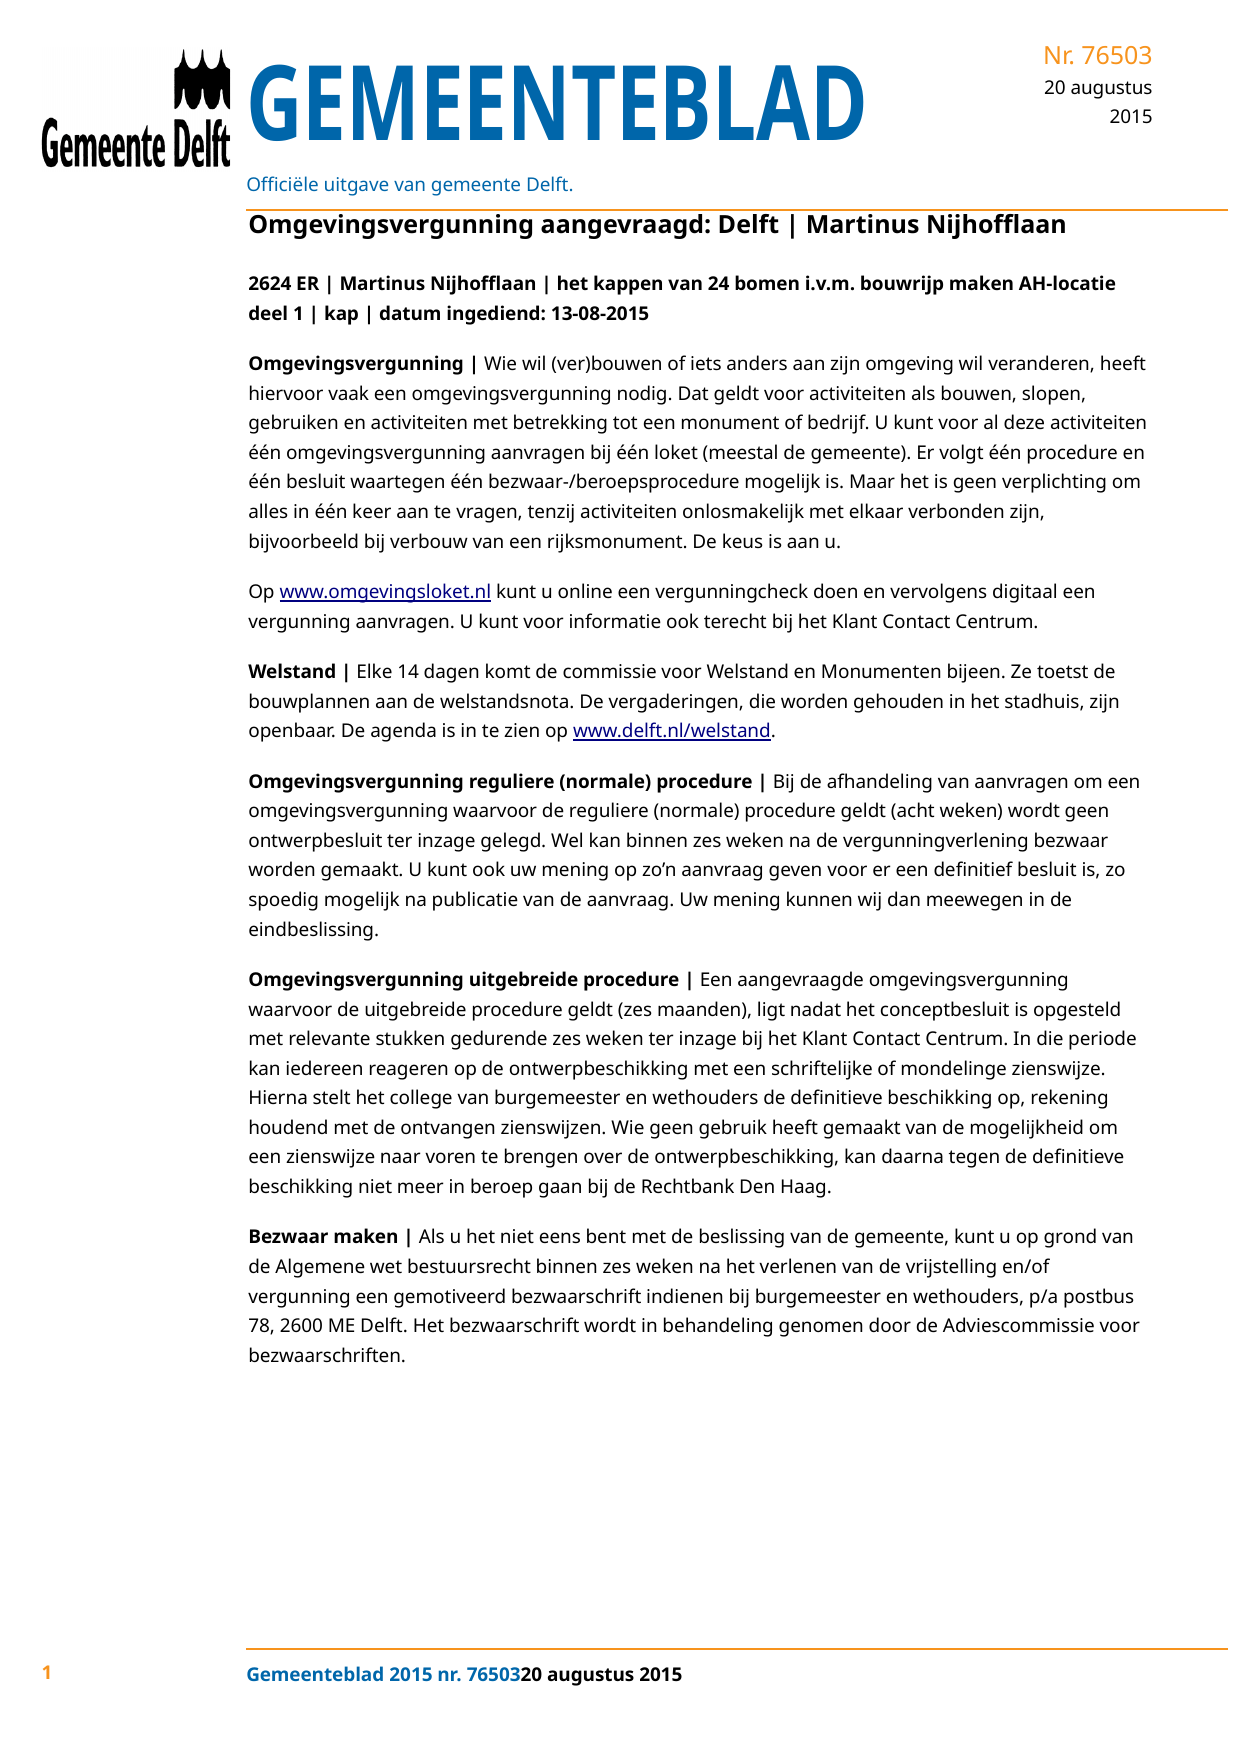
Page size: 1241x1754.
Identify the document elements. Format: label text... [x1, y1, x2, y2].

text Omgevingsvergunning aangevraagd: Delft | Martinus Nijhofflaan [248, 211, 1152, 241]
text Bezwaar maken | Als u het niet eens bent met de beslissing van de gemeente, kunt u op grond van de Algemene wet bestuursrecht binnen zes weken na het verlenen van de vrijstelling en/of vergunning een gemotiveerd bezwaarschrift indienen bij burgemeester en wethouders, p/a postbus 78, 2600 ME Delft. Het bezwaarschrift wordt in behandeling genomen door de Adviescommissie voor bezwaarschriften. [248, 1224, 1152, 1368]
picture [41, 47, 231, 172]
text Omgevingsvergunning reguliere (normale) procedure | Bij de afhandeling van aanvragen om een omgevingsvergunning waarvoor de reguliere (normale) procedure geldt (acht weken) wordt geen ontwerpbesluit ter inzage gelegd. Wel kan binnen zes weken na de vergunningverlening bezwaar worden gemaakt. U kunt ook uw mening op zo’n aanvraag geven voor er een definitief besluit is, zo spoedig mogelijk na publicatie van de aanvraag. Uw mening kunnen wij dan meewegen in de eindbeslissing. [248, 768, 1152, 941]
text Op www.omgevingsloket.nl kunt u online een vergunningcheck doen en vervolgens digitaal een vergunning aanvragen. U kunt voor informatie ook terecht bij het Klant Contact Centrum. [248, 578, 1152, 633]
text Omgevingsvergunning uitgebreide procedure | Een aangevraagde omgevingsvergunning waarvoor de uitgebreide procedure geldt (zes maanden), ligt nadat het conceptbesluit is opgesteld met relevante stukken gedurende zes weken ter inzage bij het Klant Contact Centrum. In die periode kan iedereen reageren op de ontwerpbeschikking met een schriftelijke of mondelinge zienswijze. Hierna stelt het college van burgemeester en wethouders de definitieve beschikking op, rekening houdend met de ontvangen zienswijzen. Wie geen gebruik heeft gemaakt van de mogelijkheid om een zienswijze naar voren te brengen over de ontwerpbeschikking, kan daarna tegen de definitieve beschikking niet meer in beroep gaan bij de Rechtbank Den Haag. [248, 966, 1152, 1199]
text 2624 ER | Martinus Nijhofflaan | het kappen van 24 bomen i.v.m. bouwrijp maken AH-locatie deel 1 | kap | datum ingediend: 13-08-2015 [248, 270, 1152, 326]
text Omgevingsvergunning | Wie wil (ver)bouwen of iets anders aan zijn omgeving wil veranderen, heeft hiervoor vaak een omgevingsvergunning nodig. Dat geldt voor activiteiten als bouwen, slopen, gebruiken en activiteiten met betrekking tot een monument of bedrijf. U kunt voor al deze activiteiten één omgevingsvergunning aanvragen bij één loket (meestal de gemeente). Er volgt één procedure en één besluit waartegen één bezwaar-/beroepsprocedure mogelijk is. Maar het is geen verplichting om alles in één keer aan te vragen, tenzij activiteiten onlosmakelijk met elkaar verbonden zijn, bijvoorbeeld bij verbouw van een rijksmonument. De keus is aan u. [248, 350, 1152, 553]
text Welstand | Elke 14 dagen komt de commissie voor Welstand en Monumenten bijeen. Ze toetst de bouwplannen aan de welstandsnota. De vergaderingen, die worden gehouden in het stadhuis, zijn openbaar. De agenda is in te zien op www.delft.nl/welstand. [248, 658, 1152, 743]
